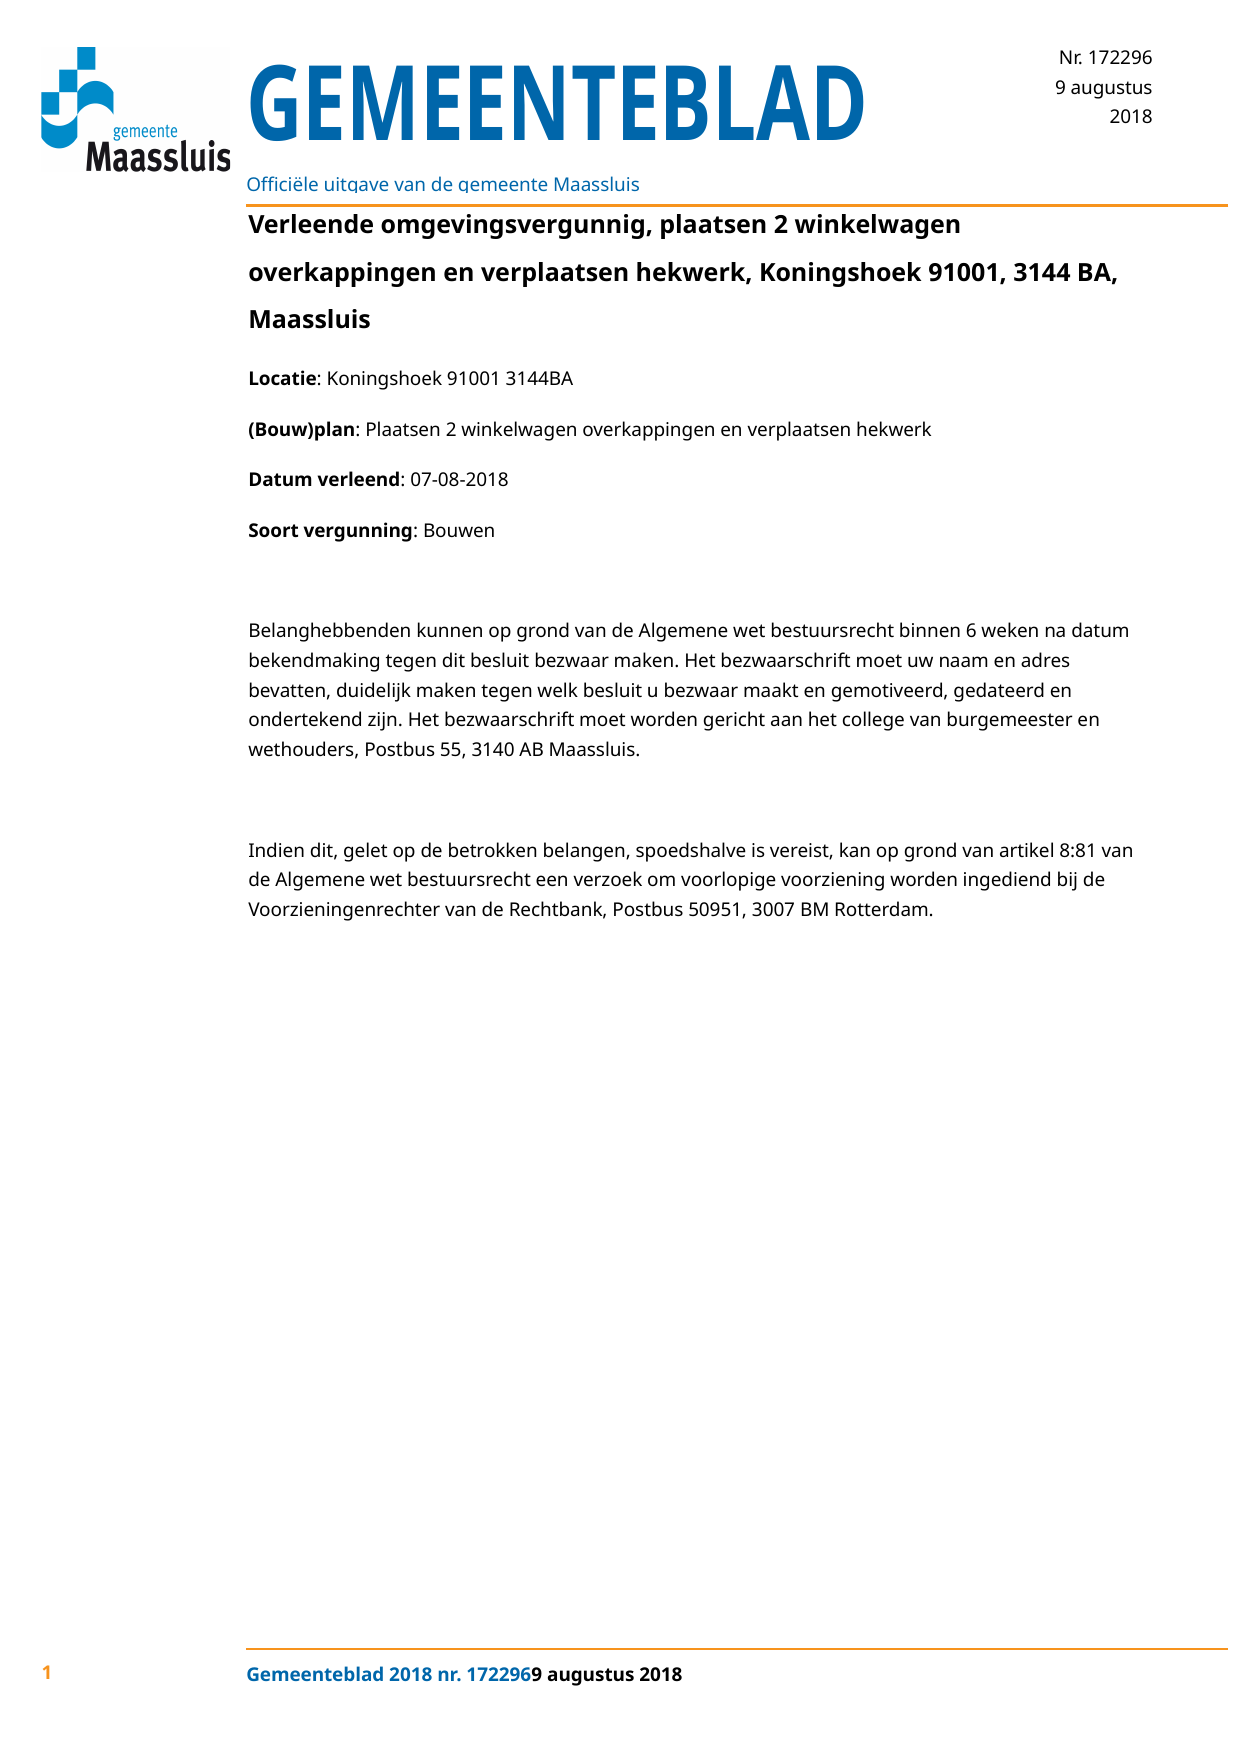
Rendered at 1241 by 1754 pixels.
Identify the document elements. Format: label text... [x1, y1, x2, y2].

text Soort vergunning: Bouwen [248, 517, 1152, 542]
text Datum verleend: 07-08-2018 [248, 466, 1152, 492]
text (Bouw)plan: Plaatsen 2 winkelwagen overkappingen en verplaatsen hekwerk [248, 416, 1152, 442]
picture [41, 47, 77, 92]
text Belanghebbenden kunnen op grond van de Algemene wet bestuursrecht binnen 6 weken na datum bekendmaking tegen dit besluit bezwaar maken. Het bezwaarschrift moet uw naam en adres bevatten, duidelijk maken tegen welk besluit u bezwaar maakt en gemotiveerd, gedateerd en ondertekend zijn. Het bezwaarschrift moet worden gericht aan het college van burgemeester en wethouders, Postbus 55, 3140 AB Maassluis. [248, 618, 1152, 762]
text Locatie: Koningshoek 91001 3144BA [248, 366, 1152, 391]
picture [41, 47, 231, 172]
text Verleende omgevingsvergunnig, plaatsen 2 winkelwagen overkappingen en verplaatsen hekwerk, Koningshoek 91001, 3144 BA, Maassluis [248, 207, 1152, 336]
text Indien dit, gelet op de betrokken belangen, spoedshalve is vereist, kan op grond van artikel 8:81 van de Algemene wet bestuursrecht een verzoek om voorlopige voorziening worden ingediend bij de Voorzieningenrechter van de Rechtbank, Postbus 50951, 3007 BM Rotterdam. [248, 837, 1152, 922]
